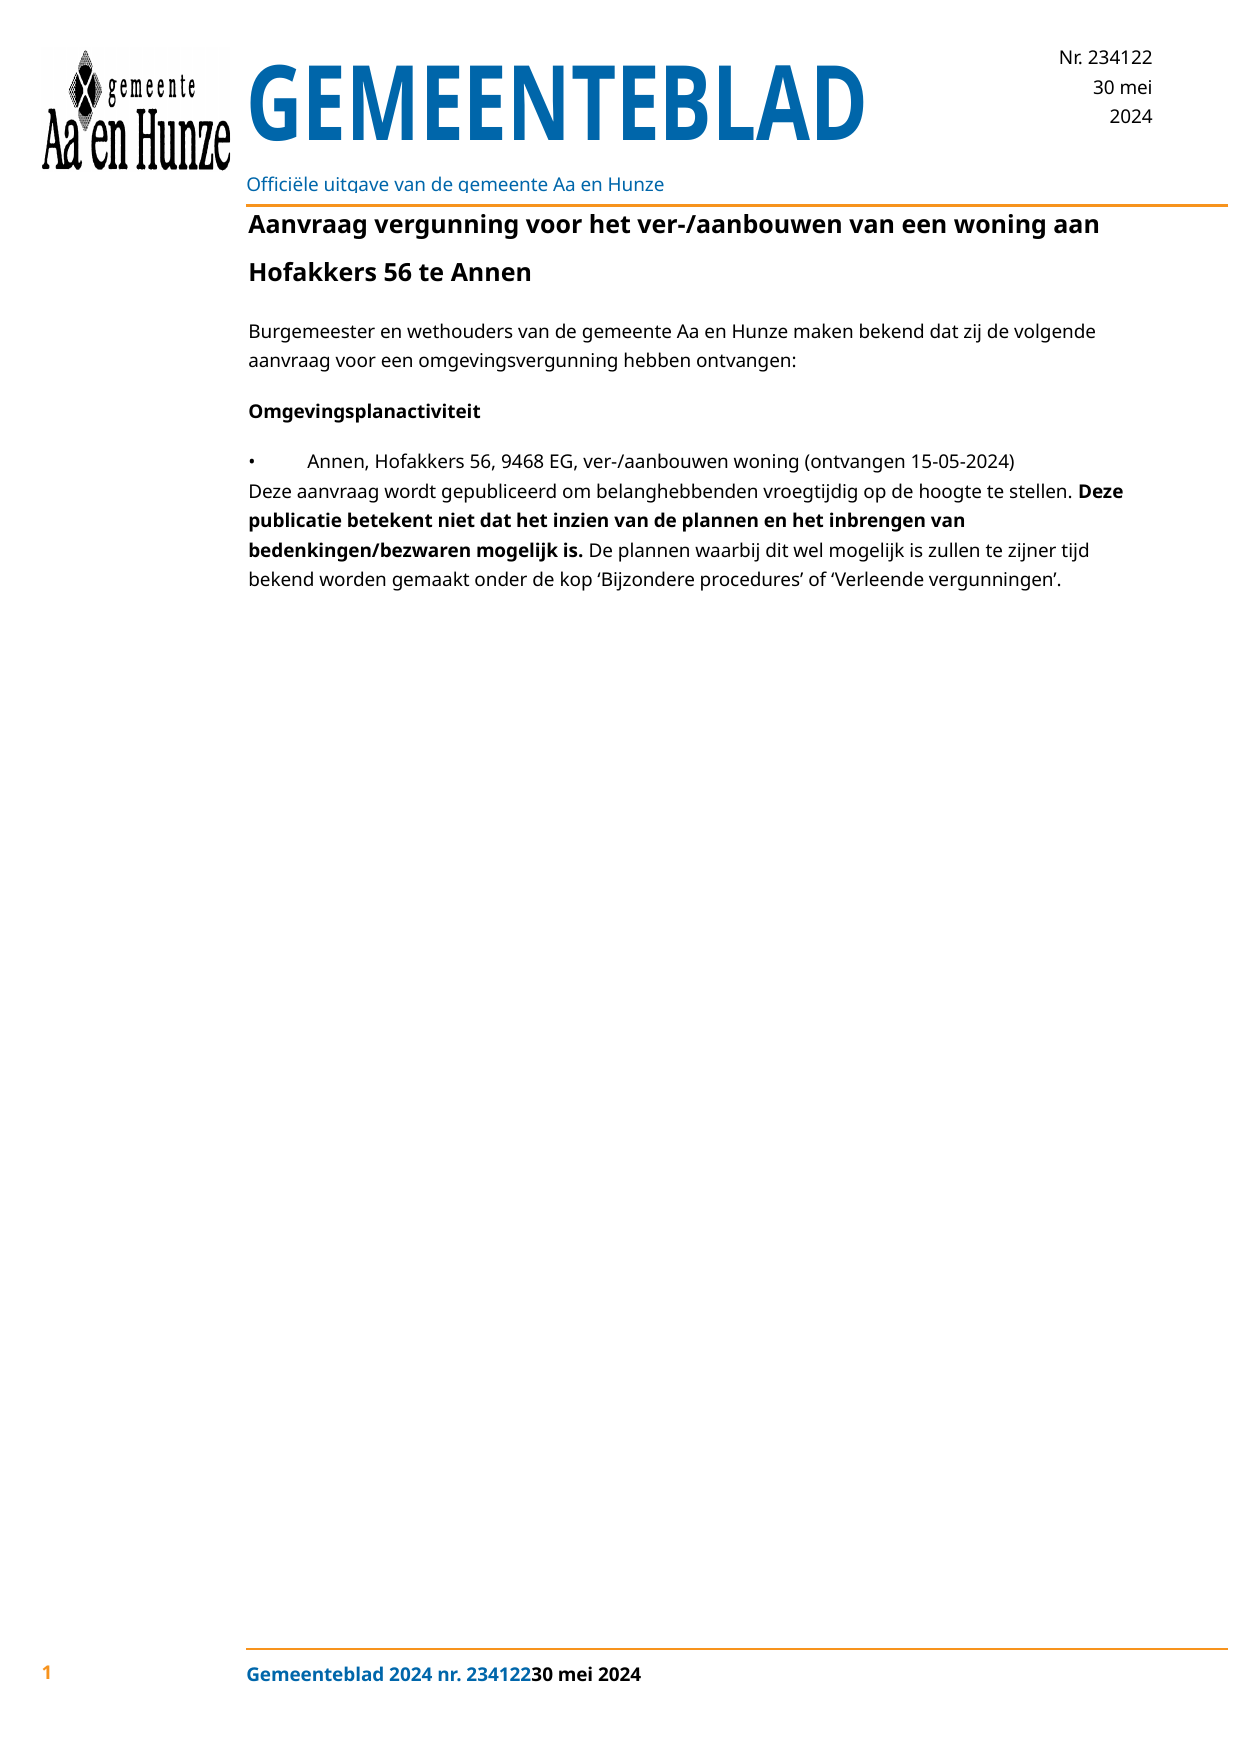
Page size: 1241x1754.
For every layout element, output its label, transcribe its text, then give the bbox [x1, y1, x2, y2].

text Aanvraag vergunning voor het ver-/aanbouwen van een woning aan Hofakkers 56 te Annen [248, 207, 1152, 288]
picture [41, 47, 231, 172]
list Annen, Hofakkers 56, 9468 EG, ver-/aanbouwen woning (ontvangen 15-05-2024) [248, 448, 1152, 474]
text Omgevingsplanactiviteit [248, 398, 1152, 424]
text Burgemeester en wethouders van de gemeente Aa en Hunze maken bekend dat zij de volgende aanvraag voor een omgevingsvergunning hebben ontvangen: [248, 318, 1152, 373]
text Deze aanvraag wordt gepubliceerd om belanghebbenden vroegtijdig op de hoogte te stellen. Deze publicatie betekent niet dat het inzien van de plannen en het inbrengen van bedenkingen/bezwaren mogelijk is. De plannen waarbij dit wel mogelijk is zullen te zijner tijd bekend worden gemaakt onder de kop ‘Bijzondere procedures’ of ‘Verleende vergunningen’. [248, 478, 1152, 592]
